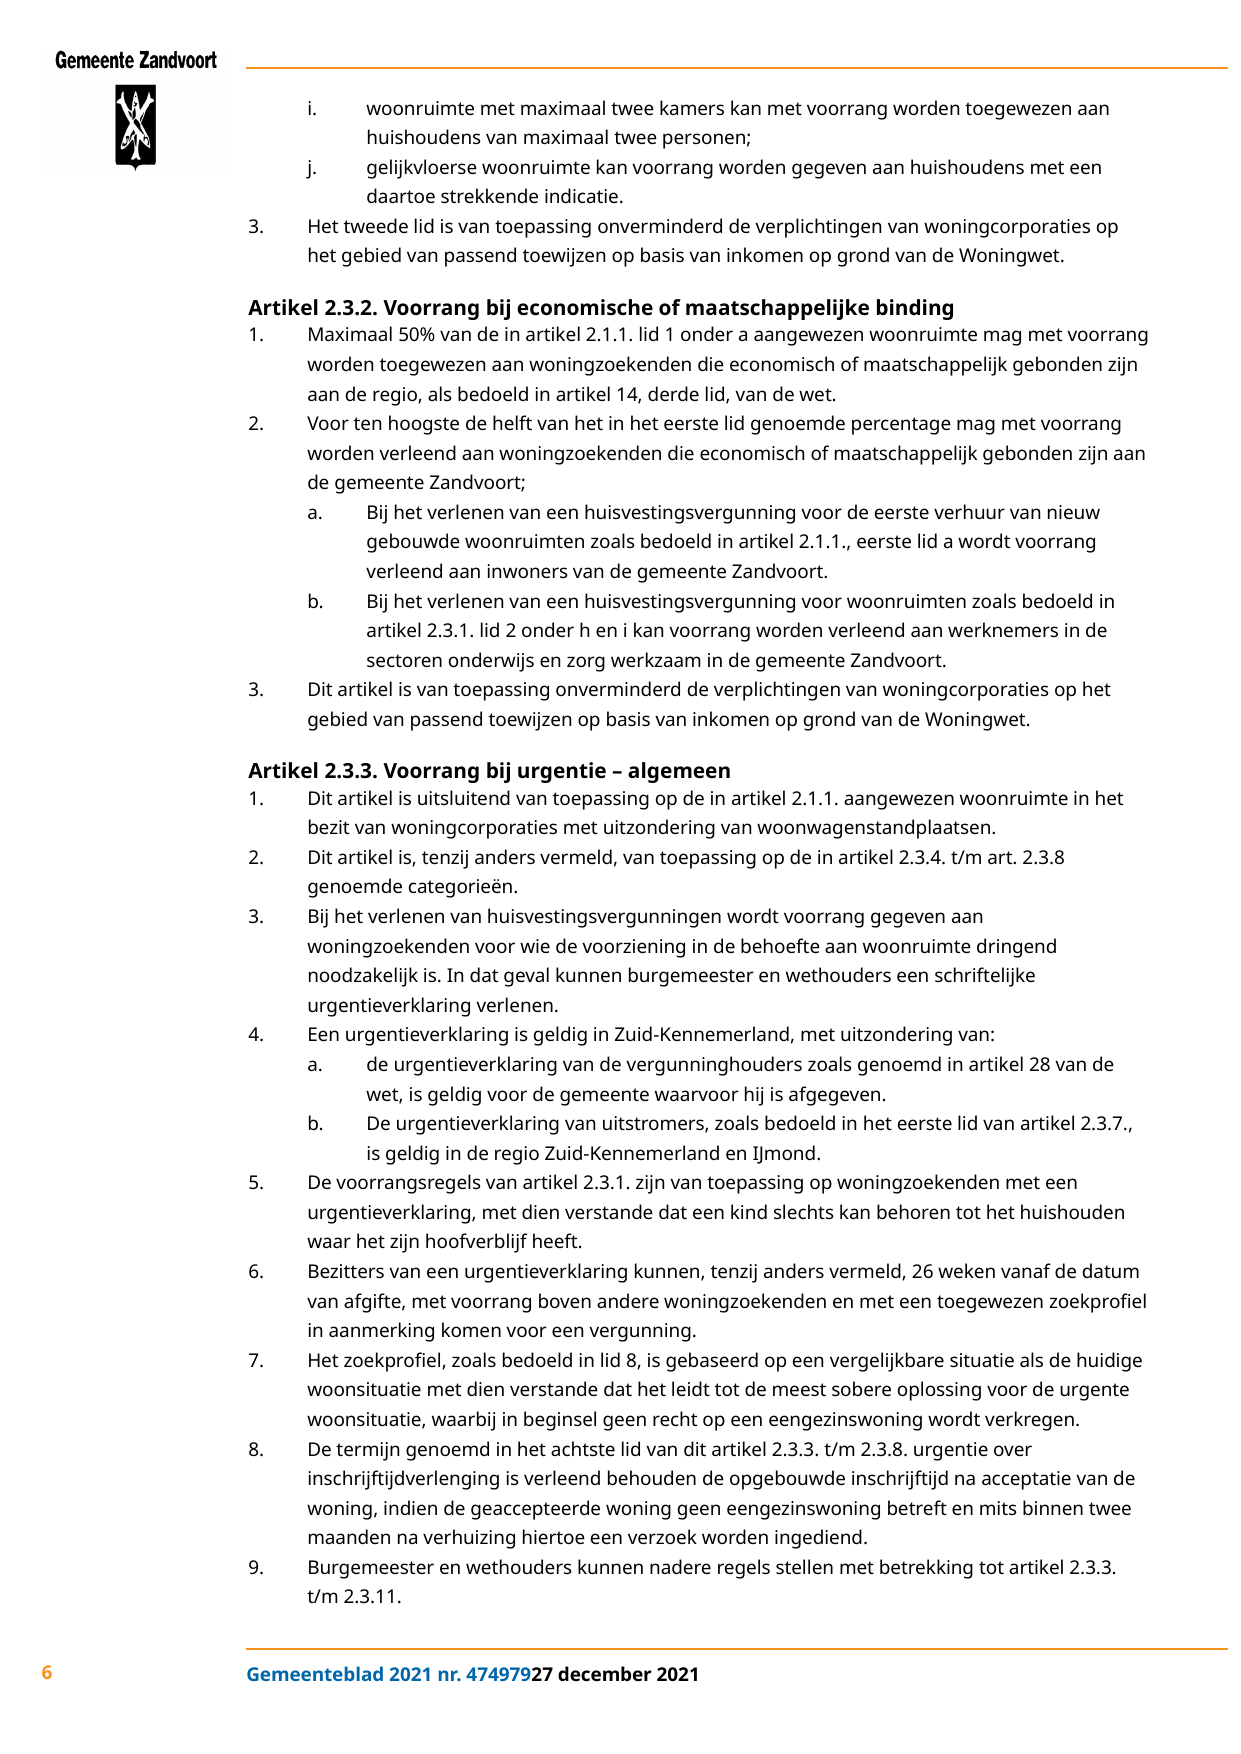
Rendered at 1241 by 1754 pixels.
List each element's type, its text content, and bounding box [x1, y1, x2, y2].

list gelijkvloerse woonruimte kan voorrang worden gegeven aan huishoudens met een daartoe strekkende indicatie. [307, 154, 1152, 209]
list Dit artikel is uitsluitend van toepassing op de in artikel 2.1.1. aangewezen woonruimte in het bezit van woningcorporaties met uitzondering van woonwagenstandplaatsen. [248, 785, 1152, 840]
text Artikel 2.3.3. Voorrang bij urgentie – algemeen [248, 757, 1152, 785]
list Voor ten hoogste de helft van het in het eerste lid genoemde percentage mag met voorrang worden verleend aan woningzoekenden die economisch of maatschappelijk gebonden zijn aan de gemeente Zandvoort; [248, 410, 1152, 495]
list Burgemeester en wethouders kunnen nadere regels stellen met betrekking tot artikel 2.3.3. t/m 2.3.11. [248, 1554, 1152, 1609]
text Artikel 2.3.2. Voorrang bij economische of maatschappelijke binding [248, 293, 1152, 322]
list de urgentieverklaring van de vergunninghouders zoals genoemd in artikel 28 van de wet, is geldig voor de gemeente waarvoor hij is afgegeven. [307, 1051, 1152, 1107]
list Het zoekprofiel, zoals bedoeld in lid 8, is gebaseerd op een vergelijkbare situatie als de huidige woonsituatie met dien verstande dat het leidt tot de meest sobere oplossing voor de urgente woonsituatie, waarbij in beginsel geen recht op een eengezinswoning wordt verkregen. [248, 1347, 1152, 1432]
list De urgentieverklaring van uitstromers, zoals bedoeld in het eerste lid van artikel 2.3.7., is geldig in de regio Zuid-Kennemerland en IJmond. [307, 1110, 1152, 1166]
list Maximaal 50% van de in artikel 2.1.1. lid 1 onder a aangewezen woonruimte mag met voorrang worden toegewezen aan woningzoekenden die economisch of maatschappelijk gebonden zijn aan de regio, als bedoeld in artikel 14, derde lid, van de wet. [248, 322, 1152, 406]
list woonruimte met maximaal twee kamers kan met voorrang worden toegewezen aan huishoudens van maximaal twee personen; [307, 95, 1152, 150]
list De termijn genoemd in het achtste lid van dit artikel 2.3.3. t/m 2.3.8. urgentie over inschrijftijdverlenging is verleend behouden de opgebouwde inschrijftijd na acceptatie van de woning, indien de geaccepteerde woning geen eengezinswoning betreft en mits binnen twee maanden na verhuizing hiertoe een verzoek worden ingediend. [248, 1436, 1152, 1550]
list Bij het verlenen van een huisvestingsvergunning voor woonruimten zoals bedoeld in artikel 2.3.1. lid 2 onder h en i kan voorrang worden verleend aan werknemers in de sectoren onderwijs en zorg werkzaam in de gemeente Zandvoort. [307, 588, 1152, 673]
list Dit artikel is van toepassing onverminderd de verplichtingen van woningcorporaties op het gebied van passend toewijzen op basis van inkomen op grond van de Woningwet. [248, 677, 1152, 732]
list Een urgentieverklaring is geldig in Zuid-Kennemerland, met uitzondering van: [248, 1022, 1152, 1047]
list Het tweede lid is van toepassing onverminderd de verplichtingen van woningcorporaties op het gebied van passend toewijzen op basis van inkomen op grond van de Woningwet. [248, 213, 1152, 268]
list Bij het verlenen van huisvestingsvergunningen wordt voorrang gegeven aan woningzoekenden voor wie de voorziening in de behoefte aan woonruimte dringend noodzakelijk is. In dat geval kunnen burgemeester en wethouders een schriftelijke urgentieverklaring verlenen. [248, 903, 1152, 1018]
list Bezitters van een urgentieverklaring kunnen, tenzij anders vermeld, 26 weken vanaf de datum van afgifte, met voorrang boven andere woningzoekenden en met een toegewezen zoekprofiel in aanmerking komen voor een vergunning. [248, 1258, 1152, 1343]
picture [41, 47, 231, 172]
list Bij het verlenen van een huisvestingsvergunning voor de eerste verhuur van nieuw gebouwde woonruimten zoals bedoeld in artikel 2.1.1., eerste lid a wordt voorrang verleend aan inwoners van de gemeente Zandvoort. [307, 499, 1152, 584]
list De voorrangsregels van artikel 2.3.1. zijn van toepassing op woningzoekenden met een urgentieverklaring, met dien verstande dat een kind slechts kan behoren tot het huishouden waar het zijn hoofverblijf heeft. [248, 1169, 1152, 1254]
list Dit artikel is, tenzij anders vermeld, van toepassing op de in artikel 2.3.4. t/m art. 2.3.8 genoemde categorieën. [248, 844, 1152, 899]
